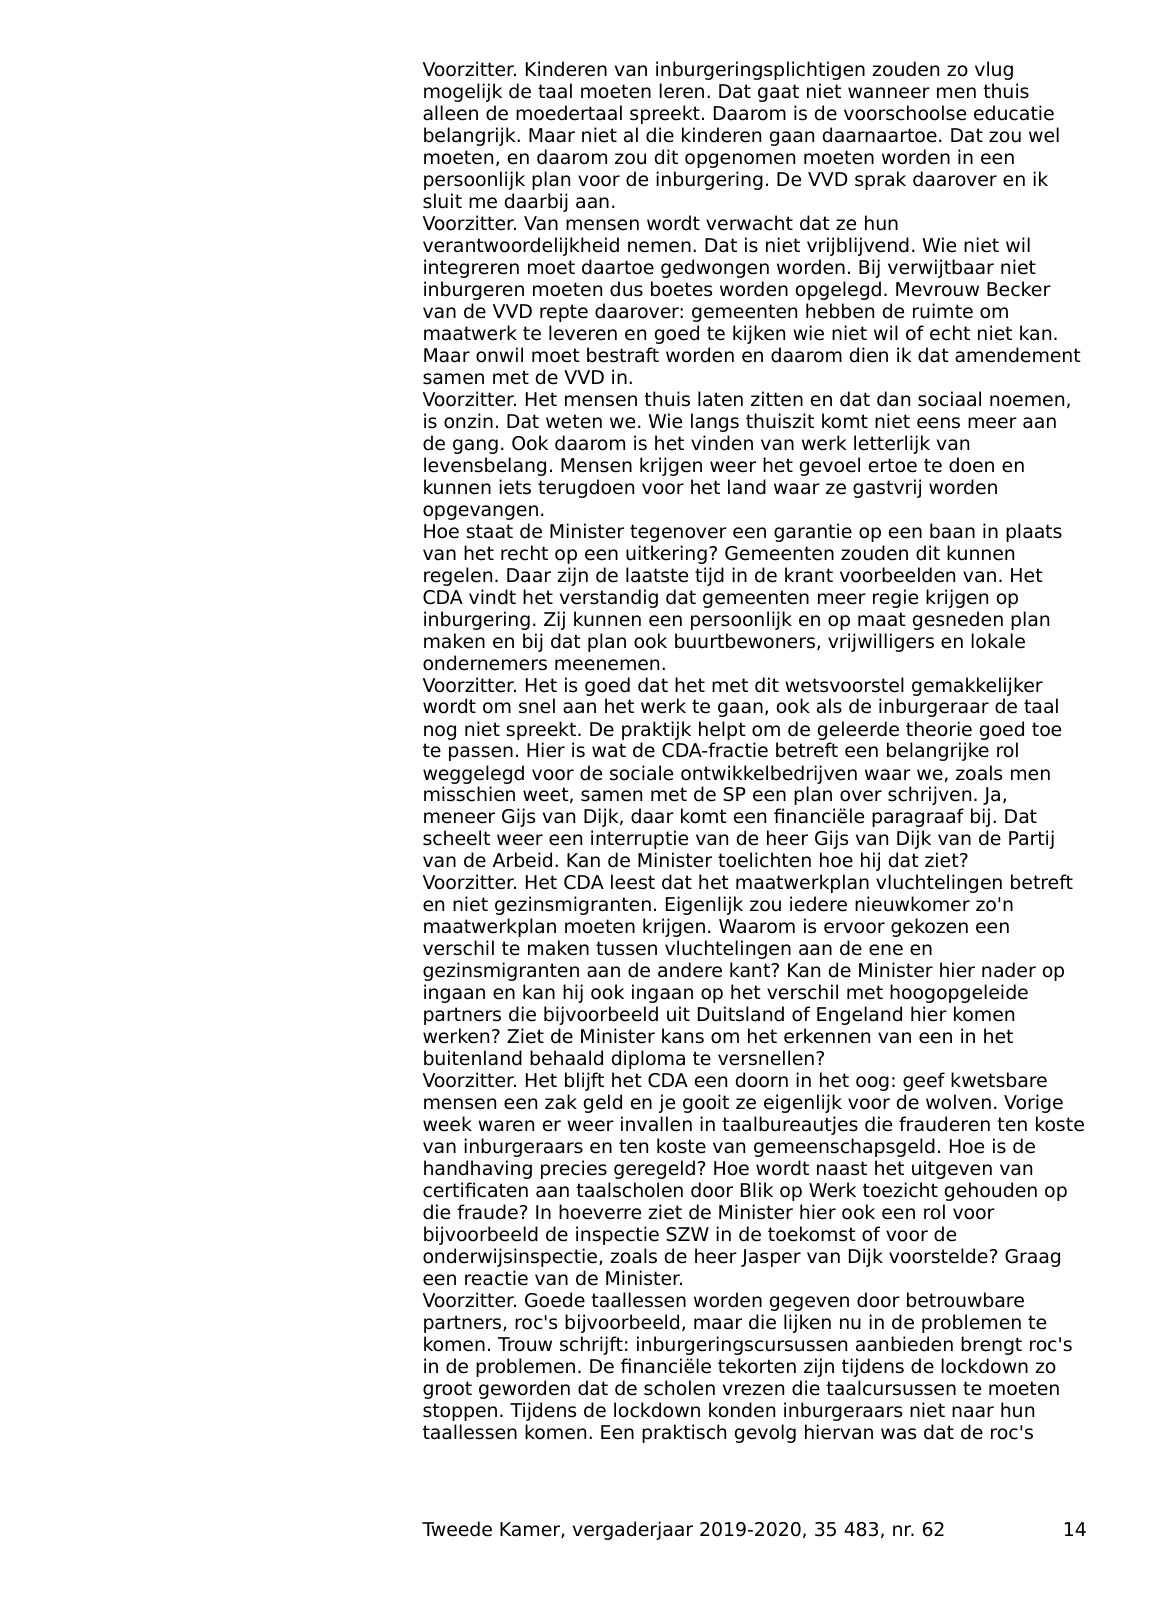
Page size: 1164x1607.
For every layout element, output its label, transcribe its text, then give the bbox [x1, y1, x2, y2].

text Voorzitter. Het mensen thuis laten zitten en dat dan sociaal noemen, is onzin. Dat weten we. Wie langs thuiszit komt niet eens meer aan de gang. Ook daarom is het vinden van werk letterlijk van levensbelang. Mensen krijgen weer het gevoel ertoe te doen en kunnen iets terugdoen voor het land waar ze gastvrij worden opgevangen. [422, 389, 1087, 521]
text Hoe staat de Minister tegenover een garantie op een baan in plaats van het recht op een uitkering? Gemeenten zouden dit kunnen regelen. Daar zijn de laatste tijd in de krant voorbeelden van. Het CDA vindt het verstandig dat gemeenten meer regie krijgen op inburgering. Zij kunnen een persoonlijk en op maat gesneden plan maken en bij dat plan ook buurtbewoners, vrijwilligers en lokale ondernemers meenemen. [422, 521, 1087, 674]
text Voorzitter. Het is goed dat het met dit wetsvoorstel gemakkelijker wordt om snel aan het werk te gaan, ook als de inburgeraar de taal nog niet spreekt. De praktijk helpt om de geleerde theorie goed toe te passen. Hier is wat de CDA-fractie betreft een belangrijke rol weggelegd voor de sociale ontwikkelbedrijven waar we, zoals men misschien weet, samen met de SP een plan over schrijven. Ja, meneer Gijs van Dijk, daar komt een financiële paragraaf bij. Dat scheelt weer een interruptie van de heer Gijs van Dijk van de Partij van de Arbeid. Kan de Minister toelichten hoe hij dat ziet? [422, 674, 1087, 872]
text Voorzitter. Het blijft het CDA een doorn in het oog: geef kwetsbare mensen een zak geld en je gooit ze eigenlijk voor de wolven. Vorige week waren er weer invallen in taalbureautjes die frauderen ten koste van inburgeraars en ten koste van gemeenschapsgeld. Hoe is de handhaving precies geregeld? Hoe wordt naast het uitgeven van certificaten aan taalscholen door Blik op Werk toezicht gehouden op die fraude? In hoeverre ziet de Minister hier ook een rol voor bijvoorbeeld de inspectie SZW in de toekomst of voor de onderwijsinspectie, zoals de heer Jasper van Dijk voorstelde? Graag een reactie van de Minister. [422, 1070, 1087, 1290]
text Voorzitter. Goede taallessen worden gegeven door betrouwbare partners, roc's bijvoorbeeld, maar die lijken nu in de problemen te komen. Trouw schrijft: inburgeringscursussen aanbieden brengt roc's in de problemen. De financiële tekorten zijn tijdens de lockdown zo groot geworden dat de scholen vrezen die taalcursussen te moeten stoppen. Tijdens de lockdown konden inburgeraars niet naar hun taallessen komen. Een praktisch gevolg hiervan was dat de roc's [422, 1290, 1087, 1444]
text Voorzitter. Kinderen van inburgeringsplichtigen zouden zo vlug mogelijk de taal moeten leren. Dat gaat niet wanneer men thuis alleen de moedertaal spreekt. Daarom is de voorschoolse educatie belangrijk. Maar niet al die kinderen gaan daarnaartoe. Dat zou wel moeten, en daarom zou dit opgenomen moeten worden in een persoonlijk plan voor de inburgering. De VVD sprak daarover en ik sluit me daarbij aan. [422, 59, 1087, 213]
text Voorzitter. Het CDA leest dat het maatwerkplan vluchtelingen betreft en niet gezinsmigranten. Eigenlijk zou iedere nieuwkomer zo'n maatwerkplan moeten krijgen. Waarom is ervoor gekozen een verschil te maken tussen vluchtelingen aan de ene en gezinsmigranten aan de andere kant? Kan de Minister hier nader op ingaan en kan hij ook ingaan op het verschil met hoogopgeleide partners die bijvoorbeeld uit Duitsland of Engeland hier komen werken? Ziet de Minister kans om het erkennen van een in het buitenland behaald diploma te versnellen? [422, 872, 1087, 1070]
text Voorzitter. Van mensen wordt verwacht dat ze hun verantwoordelijkheid nemen. Dat is niet vrijblijvend. Wie niet wil integreren moet daartoe gedwongen worden. Bij verwijtbaar niet inburgeren moeten dus boetes worden opgelegd. Mevrouw Becker van de VVD repte daarover: gemeenten hebben de ruimte om maatwerk te leveren en goed te kijken wie niet wil of echt niet kan. Maar onwil moet bestraft worden en daarom dien ik dat amendement samen met de VVD in. [422, 213, 1087, 389]
